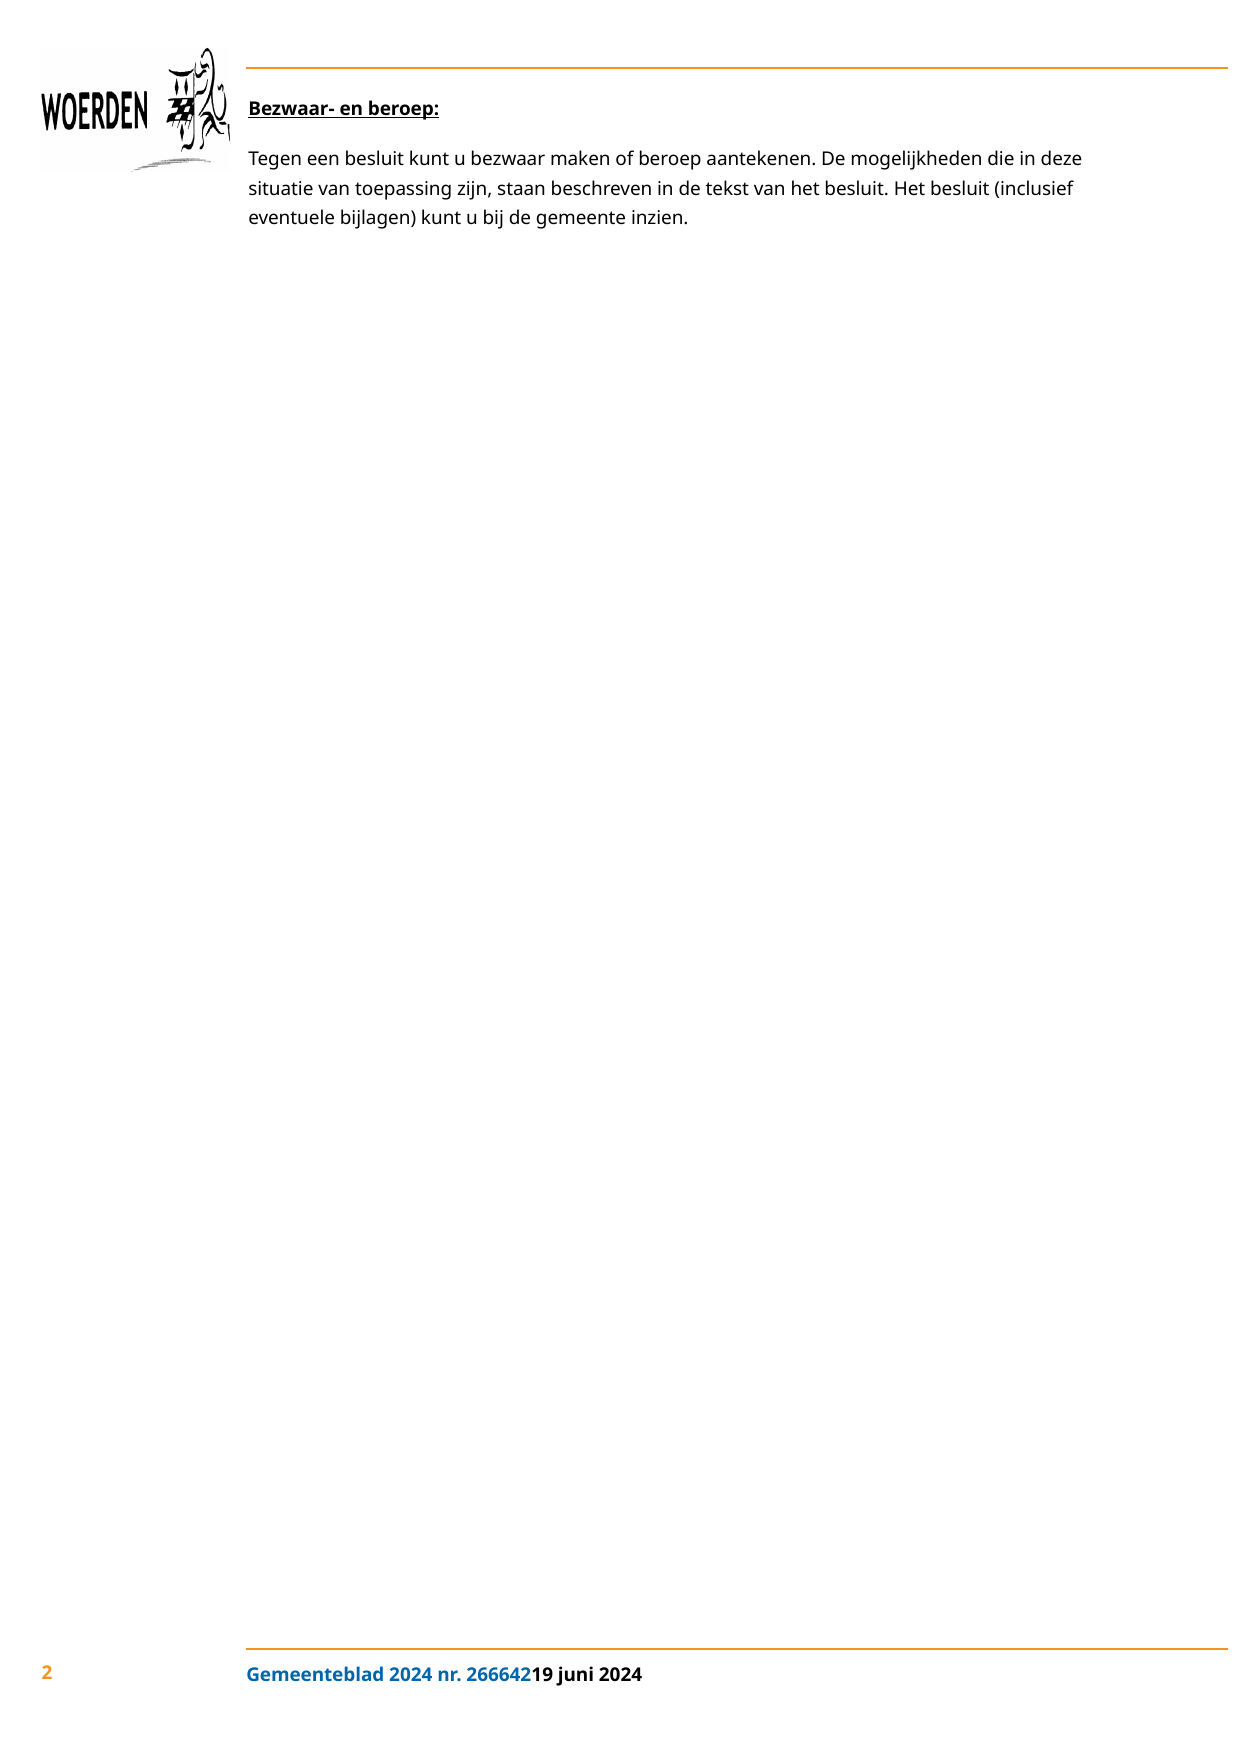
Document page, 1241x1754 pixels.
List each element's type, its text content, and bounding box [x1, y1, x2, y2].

picture [41, 47, 231, 172]
text Bezwaar- en beroep: [248, 95, 1152, 121]
text Tegen een besluit kunt u bezwaar maken of beroep aantekenen. De mogelijkheden die in deze situatie van toepassing zijn, staan beschreven in de tekst van het besluit. Het besluit (inclusief eventuele bijlagen) kunt u bij de gemeente inzien. [248, 145, 1152, 230]
